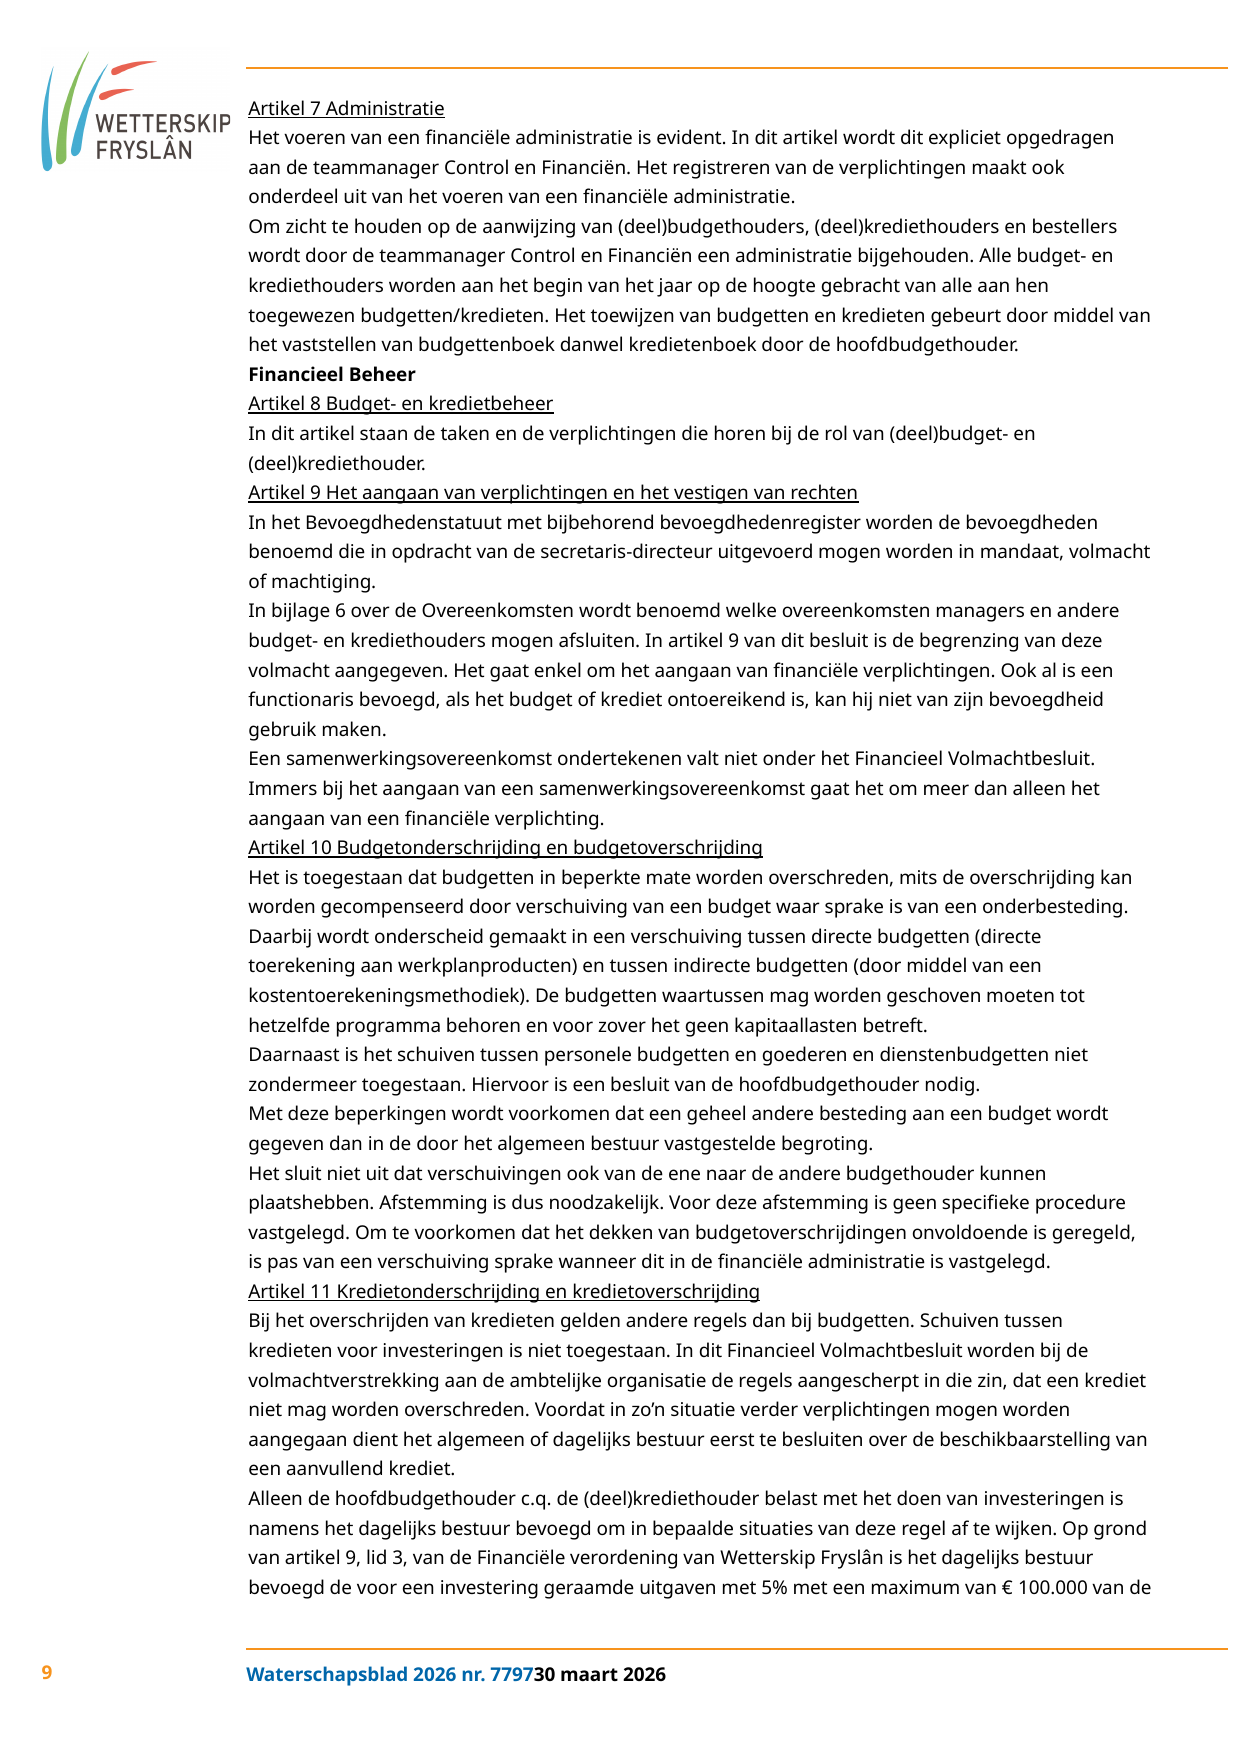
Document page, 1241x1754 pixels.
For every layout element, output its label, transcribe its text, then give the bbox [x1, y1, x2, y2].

text Het sluit niet uit dat verschuivingen ook van de ene naar de andere budgethouder kunnen plaatshebben. Afstemming is dus noodzakelijk. Voor deze afstemming is geen specifieke procedure vastgelegd. Om te voorkomen dat het dekken van budgetoverschrijdingen onvoldoende is geregeld, is pas van een verschuiving sprake wanneer dit in de financiële administratie is vastgelegd. [248, 1160, 1152, 1274]
text Bij het overschrijden van kredieten gelden andere regels dan bij budgetten. Schuiven tussen kredieten voor investeringen is niet toegestaan. In dit Financieel Volmachtbesluit worden bij de volmachtverstrekking aan de ambtelijke organisatie de regels aangescherpt in die zin, dat een krediet niet mag worden overschreden. Voordat in zo’n situatie verder verplichtingen mogen worden aangegaan dient het algemeen of dagelijks bestuur eerst te besluiten over de beschikbaarstelling van een aanvullend krediet. [248, 1308, 1152, 1481]
text Artikel 7 Administratie [248, 95, 1152, 121]
text Een samenwerkingsovereenkomst ondertekenen valt niet onder het Financieel Volmachtbesluit. Immers bij het aangaan van een samenwerkingsovereenkomst gaat het om meer dan alleen het aangaan van een financiële verplichting. [248, 746, 1152, 831]
text Het voeren van een financiële administratie is evident. In dit artikel wordt dit expliciet opgedragen aan de teammanager Control en Financiën. Het registreren van de verplichtingen maakt ook onderdeel uit van het voeren van een financiële administratie. [248, 124, 1152, 209]
text Om zicht te houden op de aanwijzing van (deel)budgethouders, (deel)krediethouders en bestellers wordt door de teammanager Control en Financiën een administratie bijgehouden. Alle budget- en krediethouders worden aan het begin van het jaar op de hoogte gebracht van alle aan hen toegewezen budgetten/kredieten. Het toewijzen van budgetten en kredieten gebeurt door middel van het vaststellen van budgettenboek danwel kredietenboek door de hoofdbudgethouder. [248, 213, 1152, 357]
text Artikel 8 Budget- en kredietbeheer [248, 391, 1152, 416]
text In bijlage 6 over de Overeenkomsten wordt benoemd welke overeenkomsten managers en andere budget- en krediethouders mogen afsluiten. In artikel 9 van dit besluit is de begrenzing van deze volmacht aangegeven. Het gaat enkel om het aangaan van financiële verplichtingen. Ook al is een functionaris bevoegd, als het budget of krediet ontoereikend is, kan hij niet van zijn bevoegdheid gebruik maken. [248, 598, 1152, 742]
text Financieel Beheer [248, 361, 1152, 387]
text Met deze beperkingen wordt voorkomen dat een geheel andere besteding aan een budget wordt gegeven dan in de door het algemeen bestuur vastgestelde begroting. [248, 1101, 1152, 1156]
text Het is toegestaan dat budgetten in beperkte mate worden overschreden, mits de overschrijding kan worden gecompenseerd door verschuiving van een budget waar sprake is van een onderbesteding. Daarbij wordt onderscheid gemaakt in een verschuiving tussen directe budgetten (directe toerekening aan werkplanproducten) en tussen indirecte budgetten (door middel van een kostentoerekeningsmethodiek). De budgetten waartussen mag worden geschoven moeten tot hetzelfde programma behoren en voor zover het geen kapitaallasten betreft. [248, 864, 1152, 1038]
text Artikel 11 Kredietonderschrijding en kredietoverschrijding [248, 1278, 1152, 1304]
text Alleen de hoofdbudgethouder c.q. de (deel)krediethouder belast met het doen van investeringen is namens het dagelijks bestuur bevoegd om in bepaalde situaties van deze regel af te wijken. Op grond van artikel 9, lid 3, van de Financiële verordening van Wetterskip Fryslân is het dagelijks bestuur bevoegd de voor een investering geraamde uitgaven met 5% met een maximum van € 100.000 van de [248, 1485, 1152, 1600]
text In het Bevoegdhedenstatuut met bijbehorend bevoegdhedenregister worden de bevoegdheden benoemd die in opdracht van de secretaris-directeur uitgevoerd mogen worden in mandaat, volmacht of machtiging. [248, 509, 1152, 594]
picture [41, 47, 231, 172]
text Artikel 9 Het aangaan van verplichtingen en het vestigen van rechten [248, 479, 1152, 505]
text Artikel 10 Budgetonderschrijding en budgetoverschrijding [248, 834, 1152, 860]
text Daarnaast is het schuiven tussen personele budgetten en goederen en dienstenbudgetten niet zondermeer toegestaan. Hiervoor is een besluit van de hoofdbudgethouder nodig. [248, 1041, 1152, 1097]
text In dit artikel staan de taken en de verplichtingen die horen bij de rol van (deel)budget- en (deel)krediethouder. [248, 420, 1152, 476]
